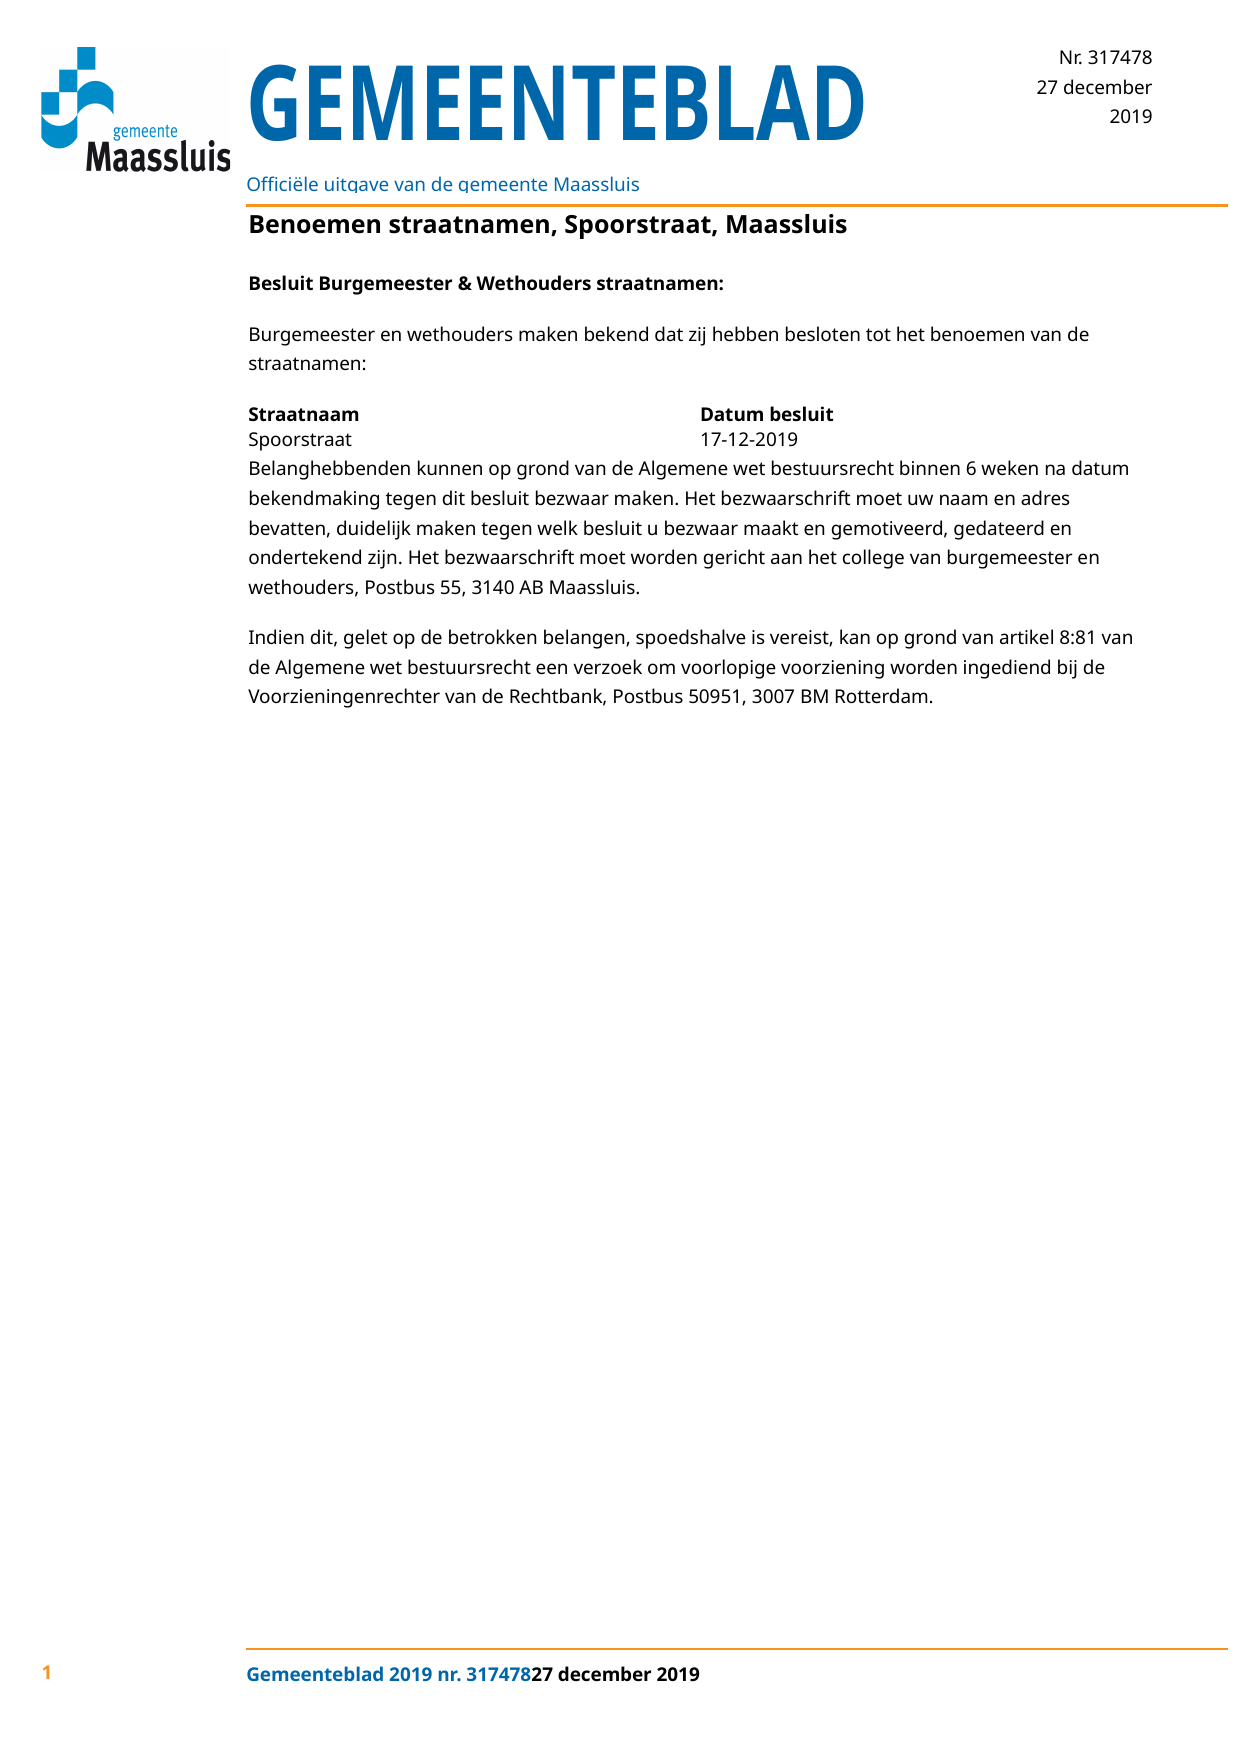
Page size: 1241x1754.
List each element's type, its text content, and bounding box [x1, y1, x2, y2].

text Burgemeester en wethouders maken bekend dat zij hebben besloten tot het benoemen van de straatnamen: [248, 321, 1152, 376]
picture [41, 47, 231, 172]
table_cell 17-12-2019 [700, 427, 1152, 452]
table_header Datum besluit [700, 401, 1152, 427]
table_cell Spoorstraat [248, 427, 700, 452]
text Besluit Burgemeester & Wethouders straatnamen: [248, 270, 1152, 296]
text Benoemen straatnamen, Spoorstraat, Maassluis [248, 207, 1152, 241]
text Indien dit, gelet op de betrokken belangen, spoedshalve is vereist, kan op grond van artikel 8:81 van de Algemene wet bestuursrecht een verzoek om voorlopige voorziening worden ingediend bij de Voorzieningenrechter van de Rechtbank, Postbus 50951, 3007 BM Rotterdam. [248, 624, 1152, 709]
table_header Straatnaam [248, 401, 700, 427]
text Belanghebbenden kunnen op grond van de Algemene wet bestuursrecht binnen 6 weken na datum bekendmaking tegen dit besluit bezwaar maken. Het bezwaarschrift moet uw naam en adres bevatten, duidelijk maken tegen welk besluit u bezwaar maakt en gemotiveerd, gedateerd en ondertekend zijn. Het bezwaarschrift moet worden gericht aan het college van burgemeester en wethouders, Postbus 55, 3140 AB Maassluis. [248, 456, 1152, 599]
picture [41, 47, 77, 92]
